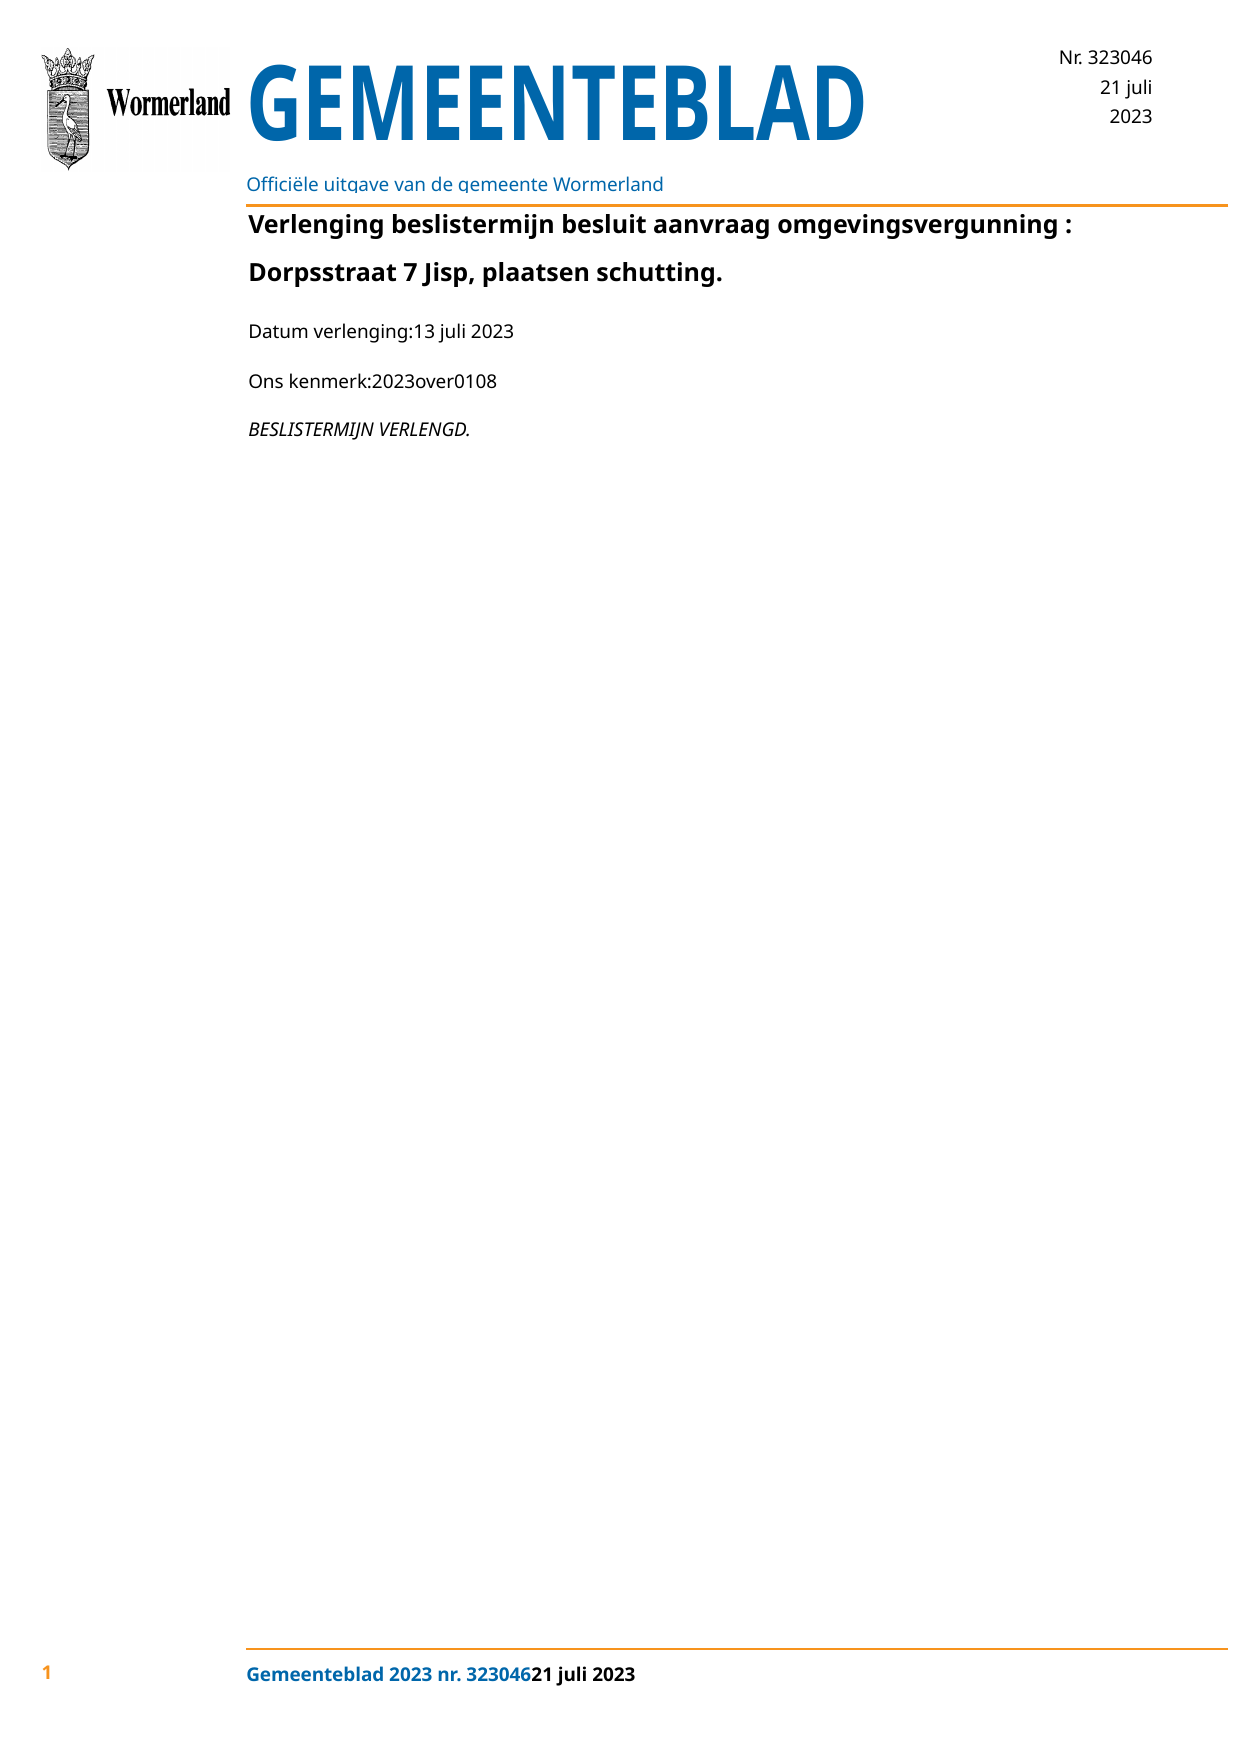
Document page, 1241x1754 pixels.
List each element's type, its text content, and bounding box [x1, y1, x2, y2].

text Verlenging beslistermijn besluit aanvraag omgevingsvergunning : Dorpsstraat 7 Jisp, plaatsen schutting. [248, 207, 1152, 288]
text BESLISTERMIJN VERLENGD. [248, 416, 1152, 442]
text Datum verlenging:13 juli 2023 [248, 318, 1152, 344]
text Ons kenmerk:2023over0108 [248, 368, 1152, 394]
picture [41, 47, 231, 172]
